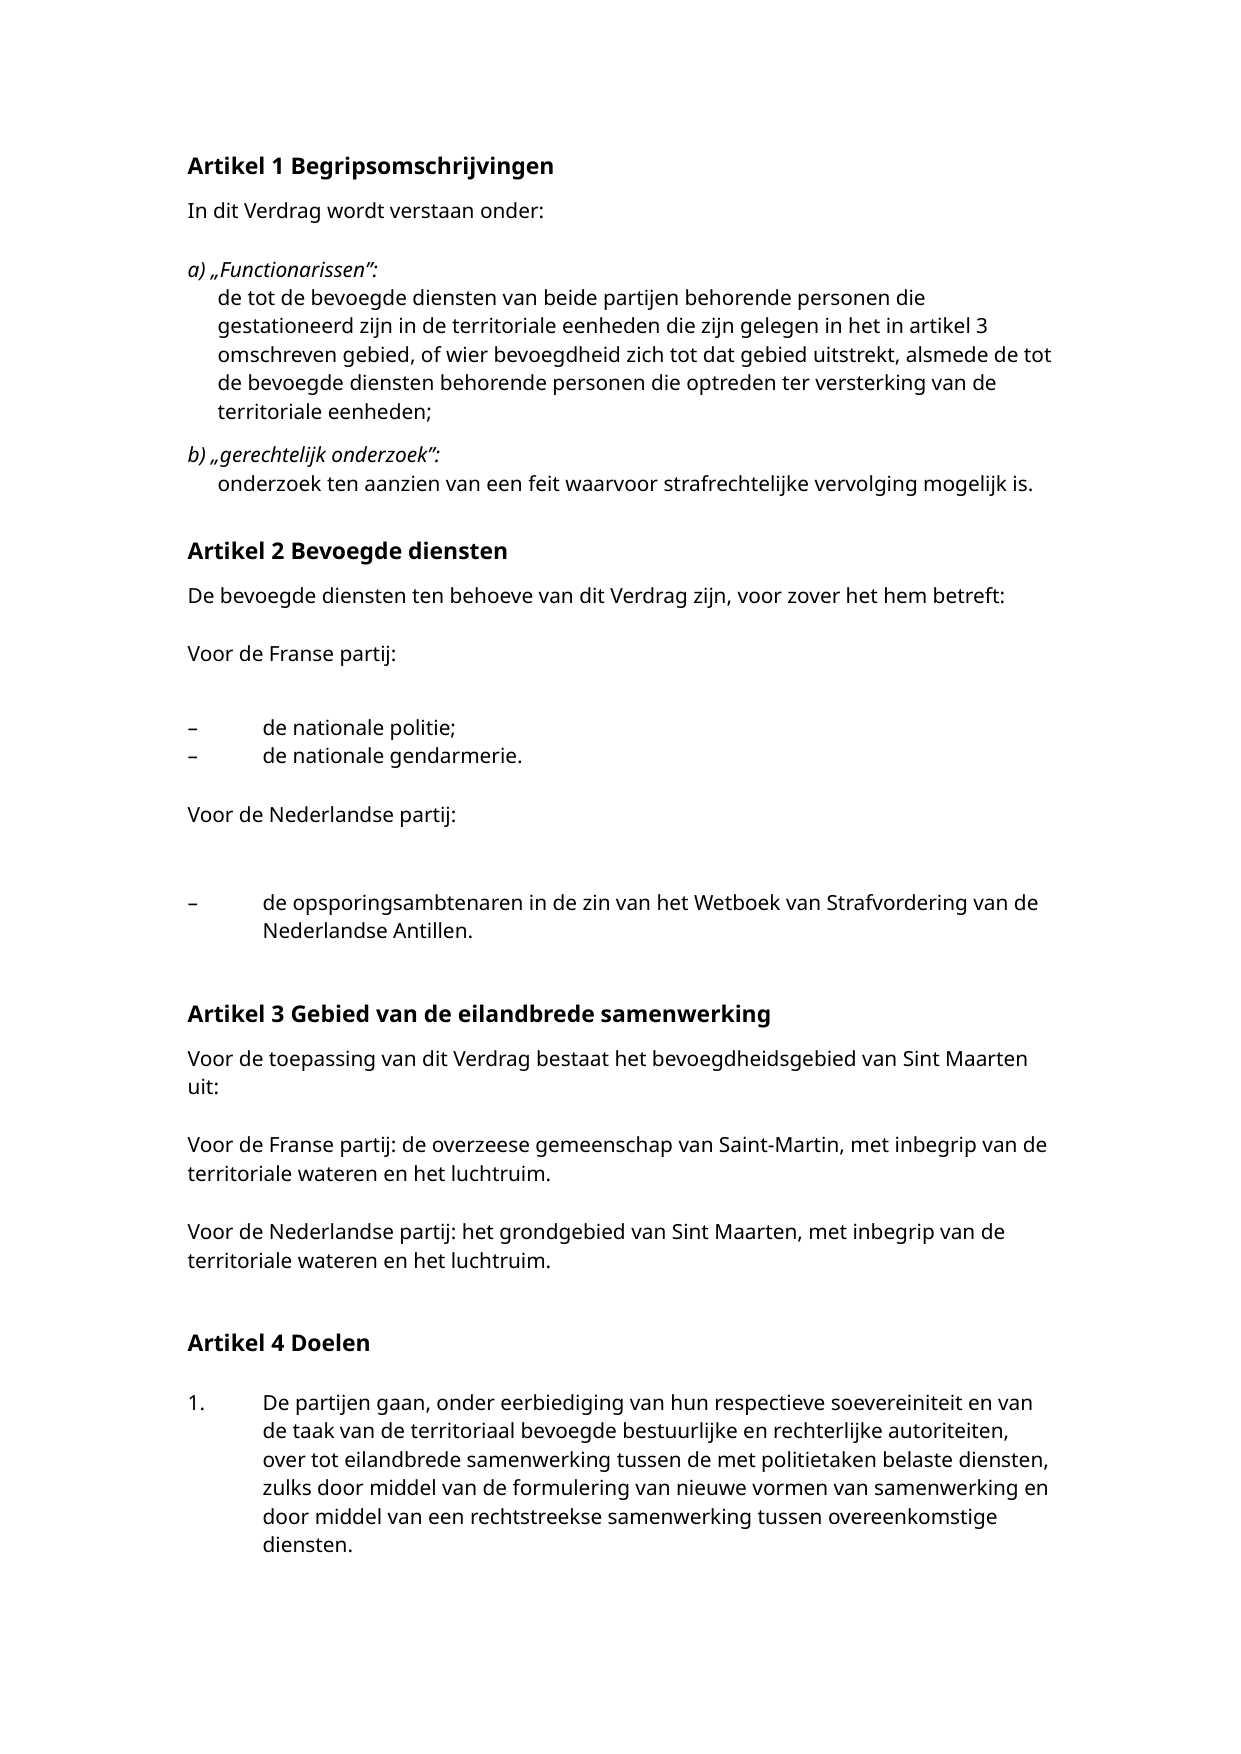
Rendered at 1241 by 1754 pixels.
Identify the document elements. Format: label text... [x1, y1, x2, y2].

list de opsporingsambtenaren in de zin van het Wetboek van Strafvordering van de Nederlandse Antillen. [187, 888, 1053, 945]
list de nationale politie; [187, 713, 1053, 741]
text Voor de Nederlandse partij: [187, 800, 1053, 828]
text Voor de toepassing van dit Verdrag bestaat het bevoegdheidsgebied van Sint Maarten uit: [187, 1044, 1053, 1101]
list de nationale gendarmerie. [187, 741, 1053, 770]
subtitle Artikel 1 Begripsomschrijvingen [187, 150, 1053, 181]
subtitle Artikel 3 Gebied van de eilandbrede samenwerking [187, 997, 1053, 1029]
subtitle Artikel 2 Bevoegde diensten [187, 535, 1053, 566]
text onderzoek ten aanzien van een feit waarvoor strafrechtelijke vervolging mogelijk is. [217, 469, 1053, 497]
text Voor de Franse partij: [187, 639, 1053, 668]
text Voor de Nederlandse partij: het grondgebied van Sint Maarten, met inbegrip van de territoriale wateren en het luchtruim. [187, 1217, 1053, 1274]
text b) „gerechtelijk onderzoek”: [187, 440, 1053, 469]
subtitle Artikel 4 Doelen [187, 1327, 1053, 1358]
text a) „Functionarissen”: [187, 255, 1053, 283]
list De partijen gaan, onder eerbiediging van hun respectieve soevereiniteit en van de taak van de territoriaal bevoegde bestuurlijke en rechterlijke autoriteiten, over tot eilandbrede samenwerking tussen de met politietaken belaste diensten, zulks door middel van de formulering van nieuwe vormen van samenwerking en door middel van een rechtstreekse samenwerking tussen overeenkomstige diensten. [187, 1388, 1053, 1559]
text Voor de Franse partij: de overzeese gemeenschap van Saint-Martin, met inbegrip van de territoriale wateren en het luchtruim. [187, 1131, 1053, 1187]
text De bevoegde diensten ten behoeve van dit Verdrag zijn, voor zover het hem betreft: [187, 581, 1053, 609]
text In dit Verdrag wordt verstaan onder: [187, 196, 1053, 225]
text de tot de bevoegde diensten van beide partijen behorende personen die gestationeerd zijn in de territoriale eenheden die zijn gelegen in het in artikel 3 omschreven gebied, of wier bevoegdheid zich tot dat gebied uitstrekt, alsmede de tot de bevoegde diensten behorende personen die optreden ter versterking van de territoriale eenheden; [217, 283, 1053, 425]
